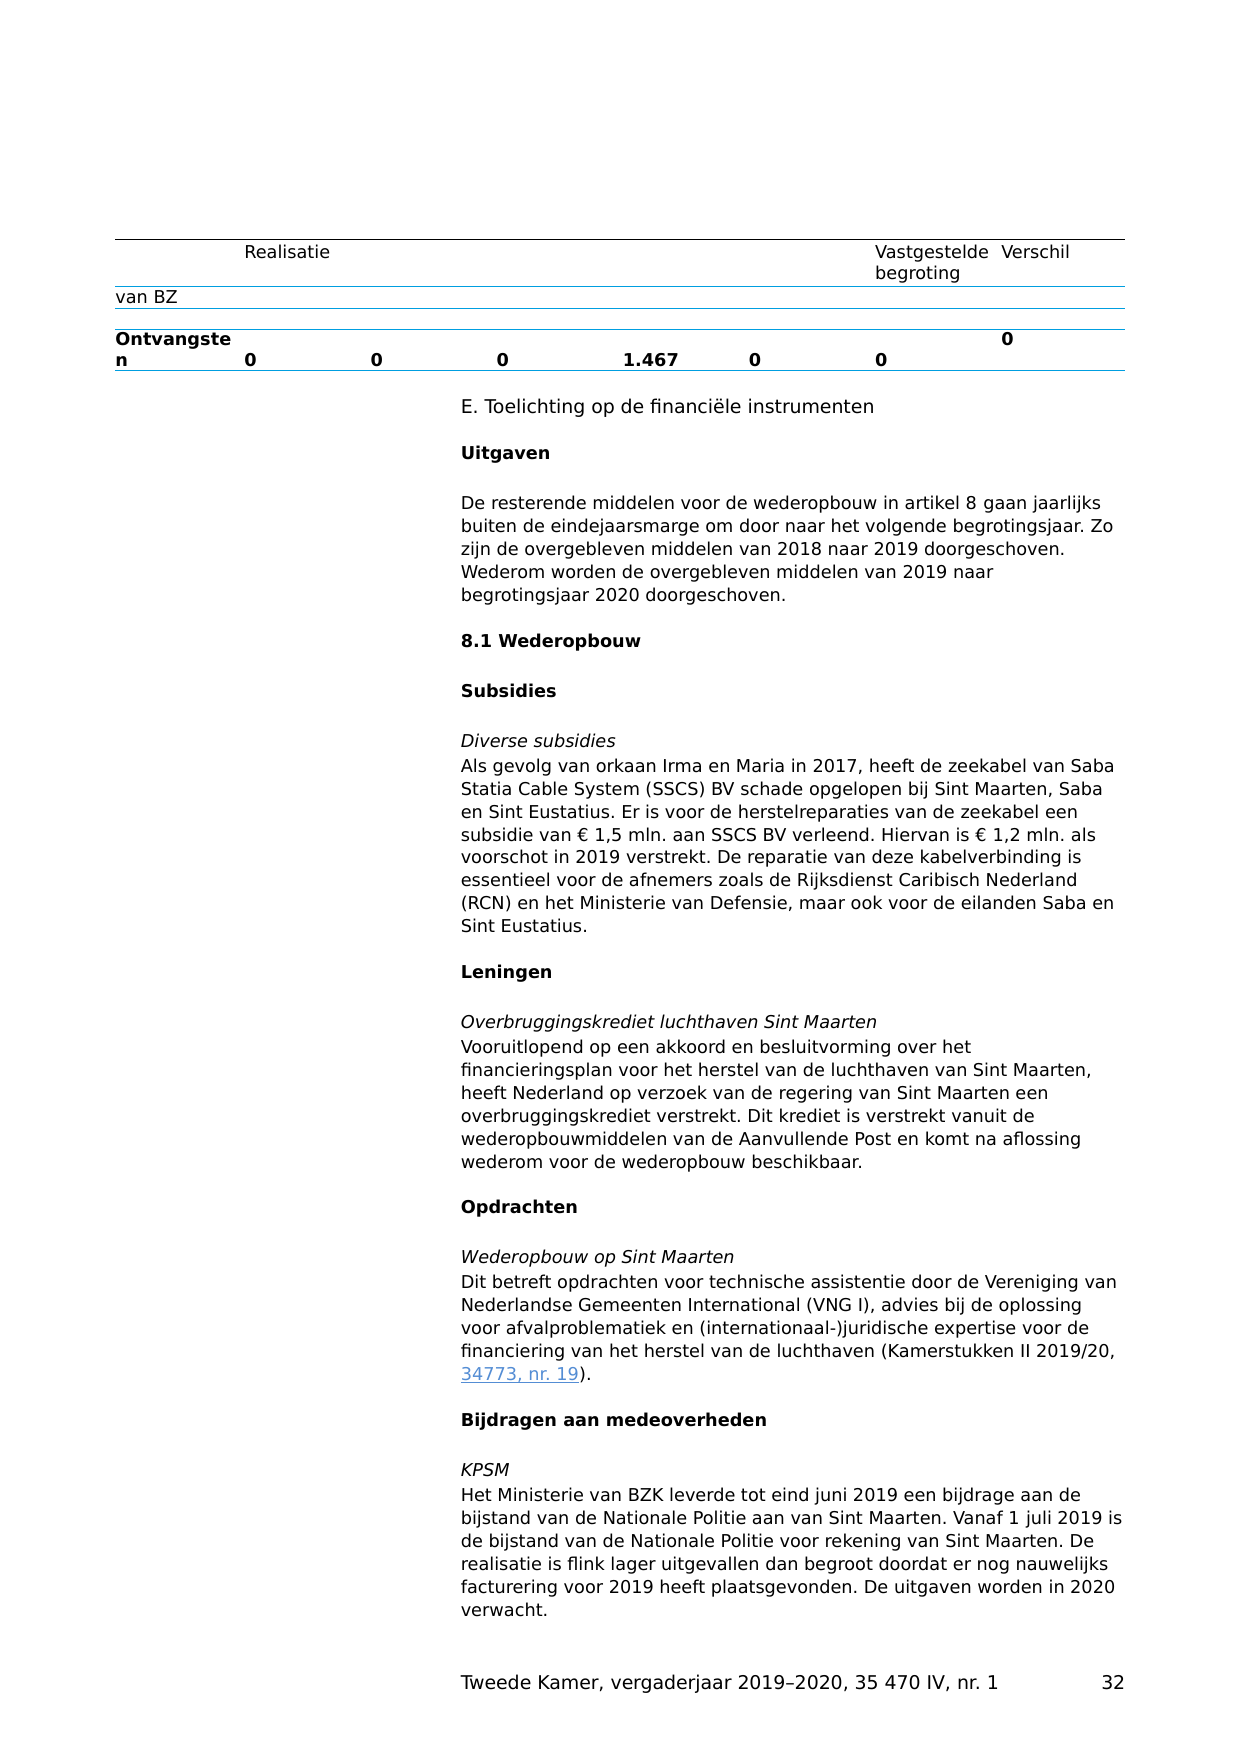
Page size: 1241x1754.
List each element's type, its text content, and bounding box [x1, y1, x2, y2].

table_cell [115, 309, 241, 328]
text Diverse subsidies [461, 729, 1125, 752]
text De resterende middelen voor de wederopbouw in artikel 8 gaan jaarlijks buiten de eindejaarsmarge om door naar het volgende begrotingsjaar. Zo zijn de overgebleven middelen van 2018 naar 2019 doorgeschoven. Wederom worden de overgebleven middelen van 2019 naar begrotingsjaar 2020 doorgeschoven. [461, 491, 1125, 606]
text Leningen [461, 960, 1125, 983]
table_cell 0 [746, 330, 872, 370]
text Uitgaven [461, 441, 1125, 464]
table_cell [872, 287, 998, 307]
text Als gevolg van orkaan Irma en Maria in 2017, heeft de zeekabel van Saba Statia Cable System (SSCS) BV schade opgelopen bij Sint Maarten, Saba en Sint Eustatius. Er is voor de herstelreparaties van de zeekabel een subsidie van € 1,5 mln. aan SSCS BV verleend. Hiervan is € 1,2 mln. als voorschot in 2019 verstrekt. De reparatie van deze kabelverbinding is essentieel voor de afnemers zoals de Rijksdienst Caribisch Nederland (RCN) en het Ministerie van Defensie, maar ook voor de eilanden Saba en Sint Eustatius. [461, 754, 1125, 937]
table_cell [241, 309, 367, 328]
table_cell [872, 309, 998, 328]
table_header Tabel 7 Budgettaire gevolgen van beleid artikel 8 Noodhulp en wederopbouw Bovenwindse Eilanden (bedragen x € 1.000) [115, 191, 1125, 239]
table_cell Ontvangsten [115, 330, 241, 370]
table_cell [494, 287, 620, 307]
text Subsidies [461, 679, 1125, 702]
table_cell Realisatie [241, 240, 872, 286]
table_cell Vastgestelde begroting [872, 240, 998, 286]
text Overbruggingskrediet luchthaven Sint Maarten [461, 1010, 1125, 1033]
table_cell Verschil [998, 240, 1125, 286]
table_cell [746, 287, 872, 307]
text 8.1 Wederopbouw [461, 629, 1125, 652]
text Het Ministerie van BZK leverde tot eind juni 2019 een bijdrage aan de bijstand van de Nationale Politie aan van Sint Maarten. Vanaf 1 juli 2019 is de bijstand van de Nationale Politie voor rekening van Sint Maarten. De realisatie is flink lager uitgevallen dan begroot doordat er nog nauwelijks facturering voor 2019 heeft plaatsgevonden. De uitgaven worden in 2020 verwacht. [461, 1483, 1125, 1621]
table_cell [998, 309, 1125, 328]
table_cell 0 [368, 330, 493, 370]
table_cell 0 [494, 330, 620, 370]
table_cell van BZ [115, 287, 241, 307]
text Dit betreft opdrachten voor technische assistentie door de Vereniging van Nederlandse Gemeenten International (VNG I), advies bij de oplossing voor afvalproblematiek en (internationaal-)juridische expertise voor de financiering van het herstel van de luchthaven (Kamerstukken II 2019/20, 34773, nr. 19). [461, 1271, 1125, 1385]
table_cell [620, 287, 746, 307]
table_cell 0 [998, 330, 1125, 370]
text Wederopbouw op Sint Maarten [461, 1246, 1125, 1268]
table_cell [494, 309, 620, 328]
title E. Toelichting op de financiële instrumenten [461, 396, 1125, 418]
text Bijdragen aan medeoverheden [461, 1408, 1125, 1431]
table_cell [368, 287, 493, 307]
text Vooruitlopend op een akkoord en besluitvorming over het financieringsplan voor het herstel van de luchthaven van Sint Maarten, heeft Nederland op verzoek van de regering van Sint Maarten een overbruggingskrediet verstrekt. Dit krediet is verstrekt vanuit de wederopbouwmiddelen van de Aanvullende Post en komt na aflossing wederom voor de wederopbouw beschikbaar. [461, 1035, 1125, 1173]
table_cell 1.467 [620, 330, 746, 370]
table_cell [241, 287, 367, 307]
table_cell [998, 287, 1125, 307]
table_cell [746, 309, 872, 328]
table_cell [115, 240, 241, 286]
table_cell [368, 309, 493, 328]
text KPSM [461, 1458, 1125, 1481]
text Opdrachten [461, 1196, 1125, 1218]
table_cell 0 [241, 330, 367, 370]
table_cell 0 [872, 330, 998, 370]
table_cell [620, 309, 746, 328]
